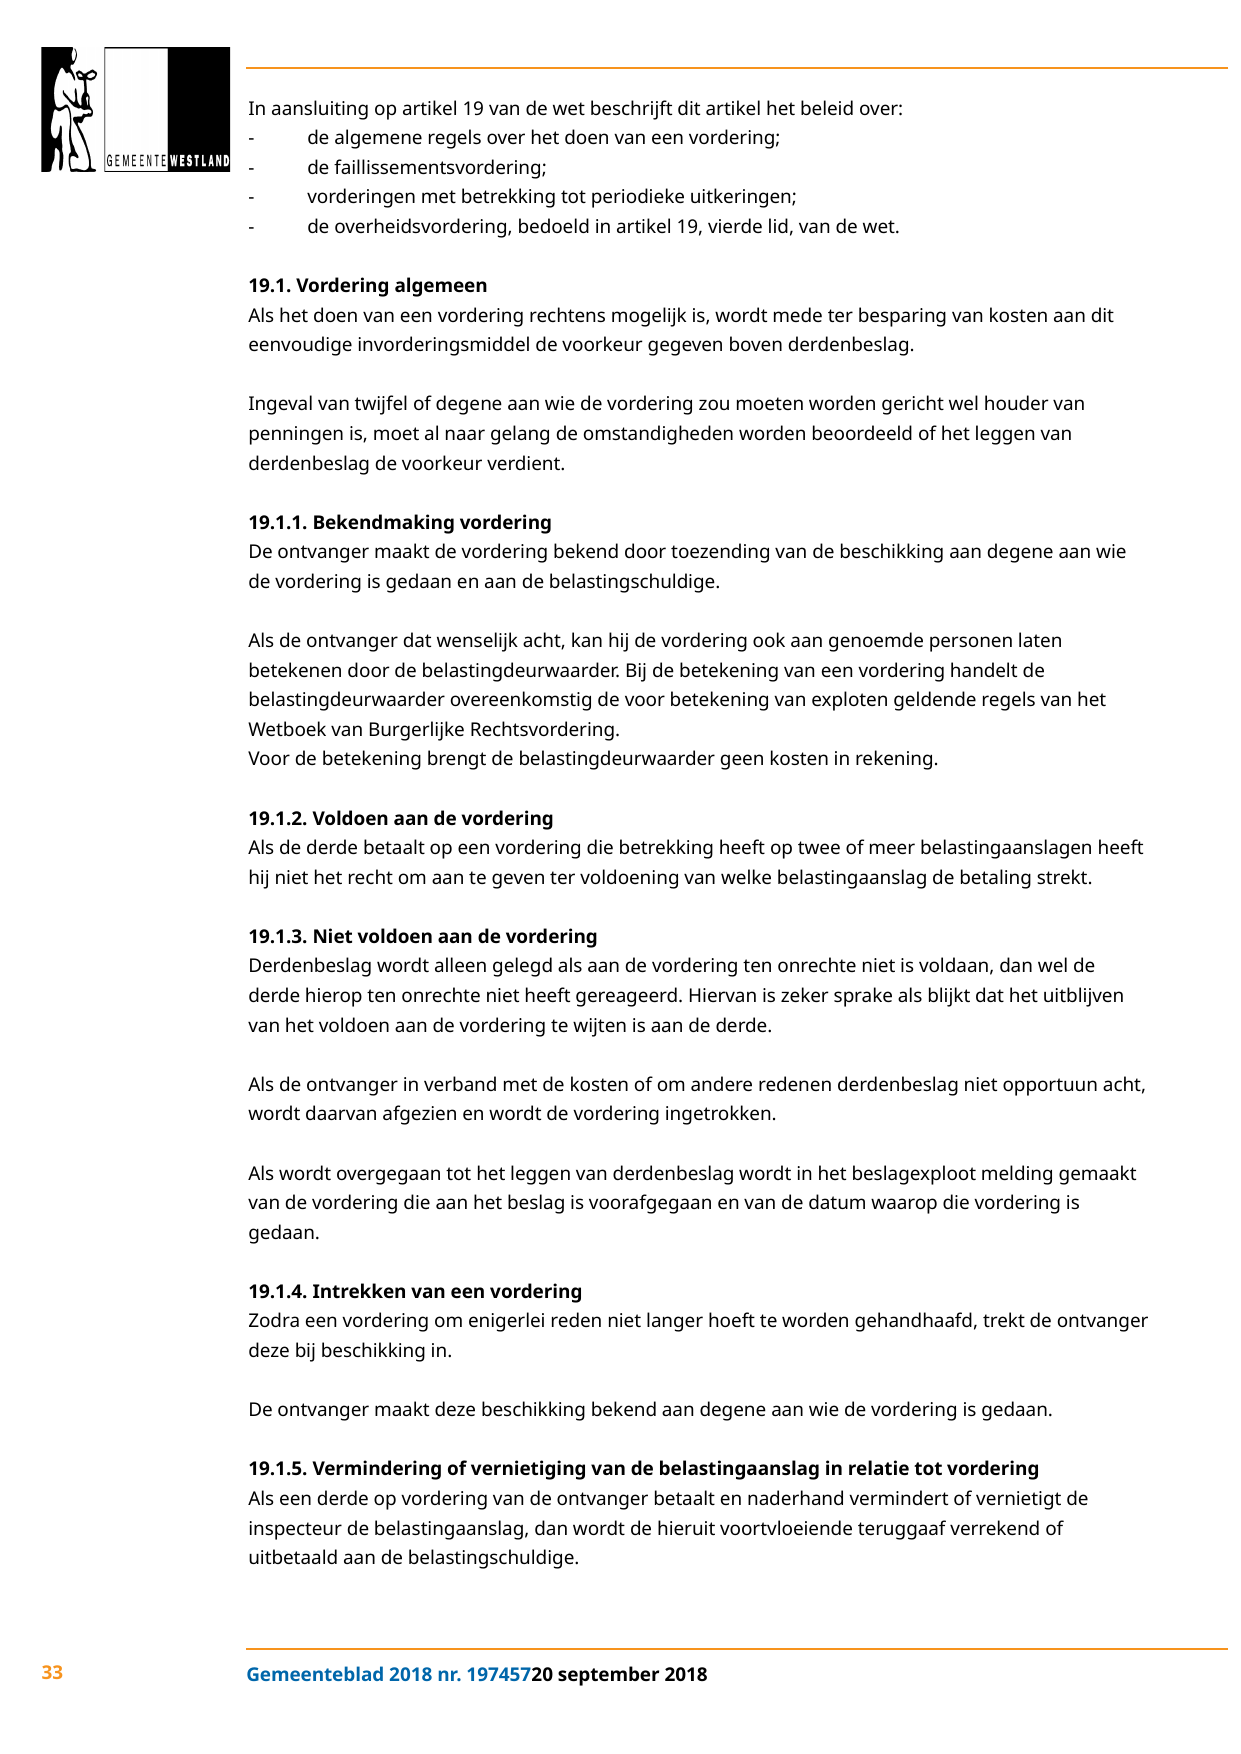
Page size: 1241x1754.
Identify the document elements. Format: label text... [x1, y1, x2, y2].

list de algemene regels over het doen van een vordering; [248, 124, 1152, 150]
text 19.1.5. Vermindering of vernietiging van de belastingaanslag in relatie tot vordering [248, 1456, 1152, 1481]
text 19.1.1. Bekendmaking vordering [248, 509, 1152, 535]
list de overheidsvordering, bedoeld in artikel 19, vierde lid, van de wet. [248, 213, 1152, 239]
text 19.1.3. Niet voldoen aan de vordering [248, 923, 1152, 949]
text De ontvanger maakt deze beschikking bekend aan degene aan wie de vordering is gedaan. [248, 1396, 1152, 1422]
text Als de derde betaalt op een vordering die betrekking heeft op twee of meer belastingaanslagen heeft hij niet het recht om aan te geven ter voldoening van welke belastingaanslag de betaling strekt. [248, 834, 1152, 890]
text Voor de betekening brengt de belastingdeurwaarder geen kosten in rekening. [248, 746, 1152, 771]
text Ingeval van twijfel of degene aan wie de vordering zou moeten worden gericht wel houder van penningen is, moet al naar gelang de omstandigheden worden beoordeeld of het leggen van derdenbeslag de voorkeur verdient. [248, 391, 1152, 476]
text Als het doen van een vordering rechtens mogelijk is, wordt mede ter besparing van kosten aan dit eenvoudige invorderingsmiddel de voorkeur gegeven boven derdenbeslag. [248, 302, 1152, 357]
text Als wordt overgegaan tot het leggen van derdenbeslag wordt in het beslagexploot melding gemaakt van de vordering die aan het beslag is voorafgegaan en van de datum waarop die vordering is gedaan. [248, 1160, 1152, 1245]
text Zodra een vordering om enigerlei reden niet langer hoeft te worden gehandhaafd, trekt de ontvanger deze bij beschikking in. [248, 1308, 1152, 1363]
list de faillissementsvordering; [248, 154, 1152, 180]
text 19.1.4. Intrekken van een vordering [248, 1278, 1152, 1304]
list vorderingen met betrekking tot periodieke uitkeringen; [248, 183, 1152, 209]
text 19.1. Vordering algemeen [248, 272, 1152, 298]
text De ontvanger maakt de vordering bekend door toezending van de beschikking aan degene aan wie de vordering is gedaan en aan de belastingschuldige. [248, 538, 1152, 594]
picture [41, 47, 231, 172]
text Als de ontvanger in verband met de kosten of om andere redenen derdenbeslag niet opportuun acht, wordt daarvan afgezien en wordt de vordering ingetrokken. [248, 1071, 1152, 1126]
text Derdenbeslag wordt alleen gelegd als aan de vordering ten onrechte niet is voldaan, dan wel de derde hierop ten onrechte niet heeft gereageerd. Hiervan is zeker sprake als blijkt dat het uitblijven van het voldoen aan de vordering te wijten is aan de derde. [248, 953, 1152, 1038]
text Als de ontvanger dat wenselijk acht, kan hij de vordering ook aan genoemde personen laten betekenen door de belastingdeurwaarder. Bij de betekening van een vordering handelt de belastingdeurwaarder overeenkomstig de voor betekening van exploten geldende regels van het Wetboek van Burgerlijke Rechtsvordering. [248, 627, 1152, 742]
text Als een derde op vordering van de ontvanger betaalt en naderhand vermindert of vernietigt de inspecteur de belastingaanslag, dan wordt de hieruit voortvloeiende teruggaaf verrekend of uitbetaald aan de belastingschuldige. [248, 1485, 1152, 1570]
text In aansluiting op artikel 19 van de wet beschrijft dit artikel het beleid over: [248, 95, 1152, 121]
text 19.1.2. Voldoen aan de vordering [248, 805, 1152, 831]
